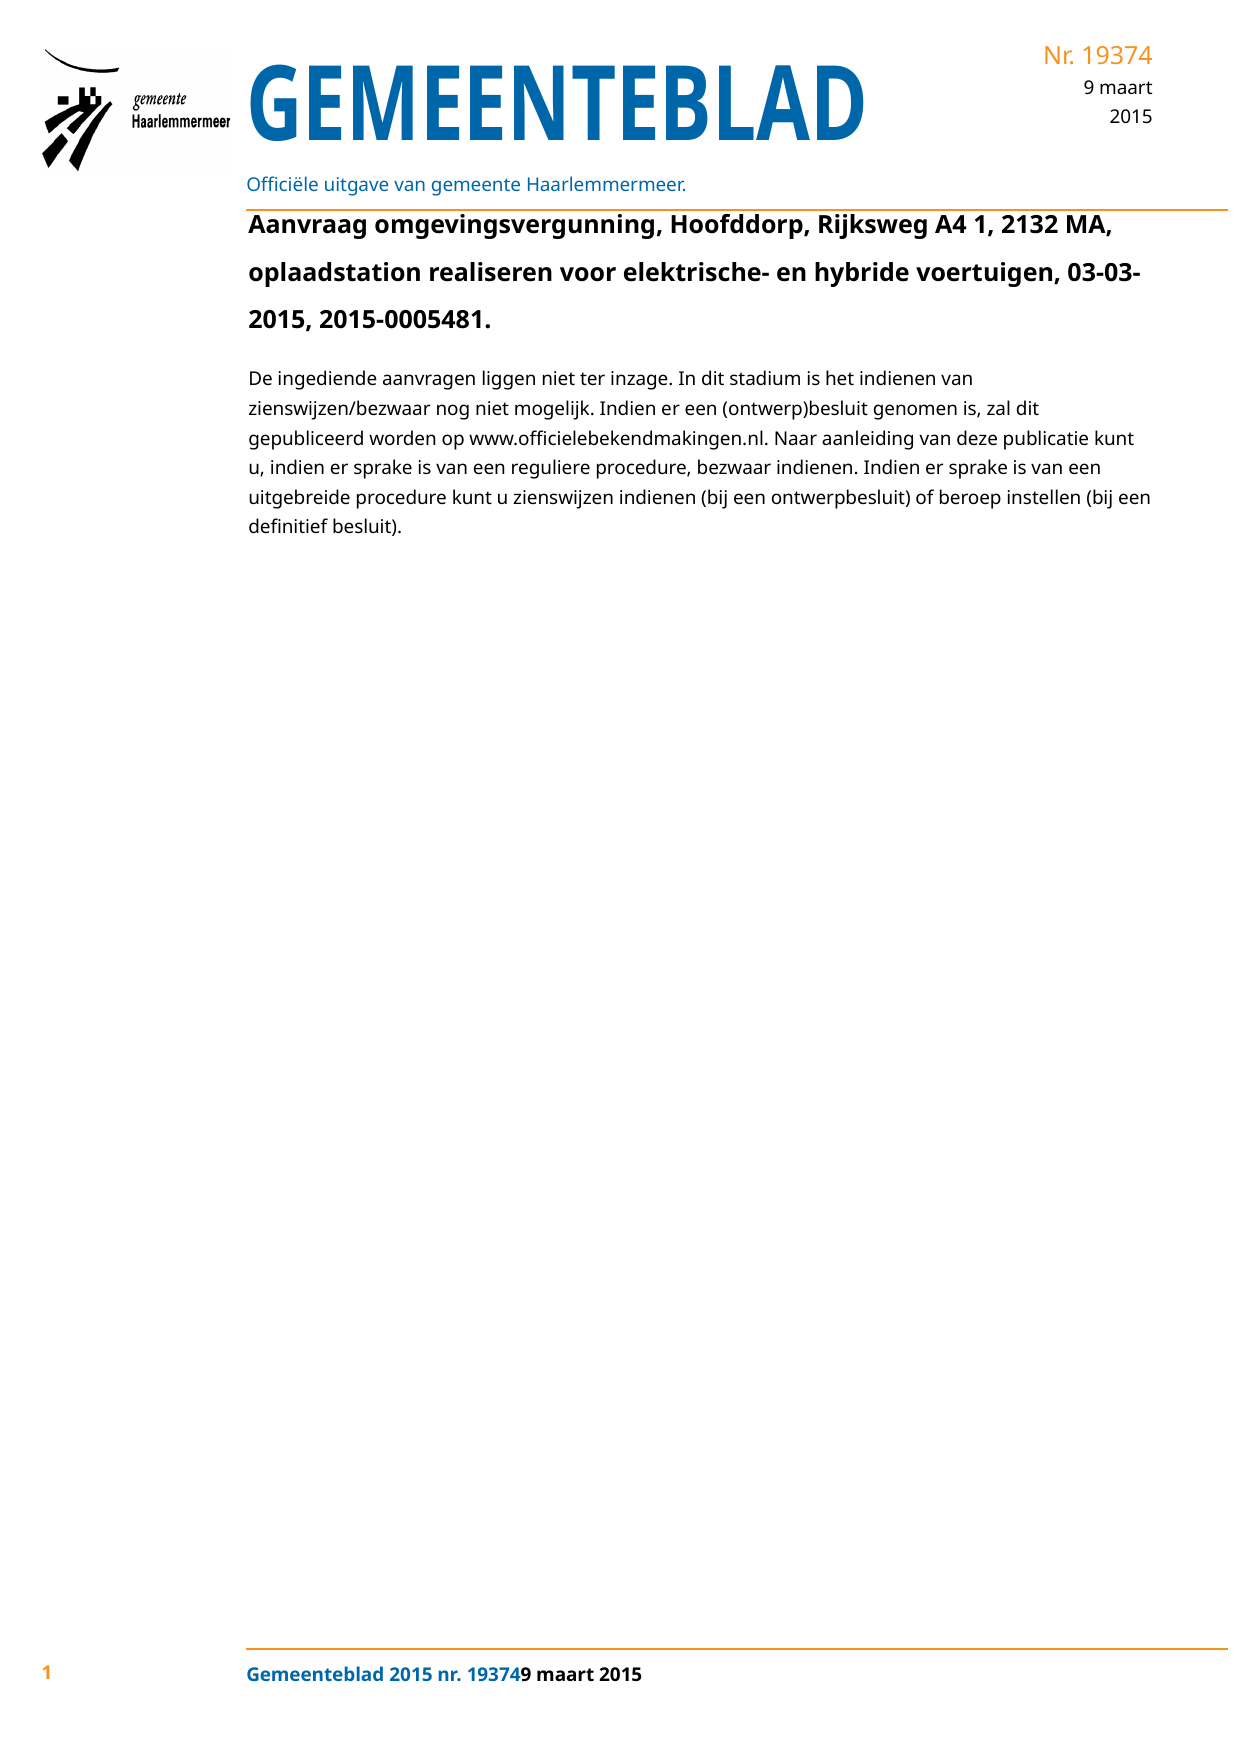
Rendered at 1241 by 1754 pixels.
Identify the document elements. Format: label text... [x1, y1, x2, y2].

picture [41, 47, 231, 172]
text De ingediende aanvragen liggen niet ter inzage. In dit stadium is het indienen van zienswijzen/bezwaar nog niet mogelijk. Indien er een (ontwerp)besluit genomen is, zal dit gepubliceerd worden op www.officielebekendmakingen.nl. Naar aanleiding van deze publicatie kunt u, indien er sprake is van een reguliere procedure, bezwaar indienen. Indien er sprake is van een uitgebreide procedure kunt u zienswijzen indienen (bij een ontwerpbesluit) of beroep instellen (bij een definitief besluit). [248, 366, 1152, 539]
text Aanvraag omgevingsvergunning, Hoofddorp, Rijksweg A4 1, 2132 MA, oplaadstation realiseren voor elektrische- en hybride voertuigen, 03-03-2015, 2015-0005481. [248, 211, 1152, 336]
